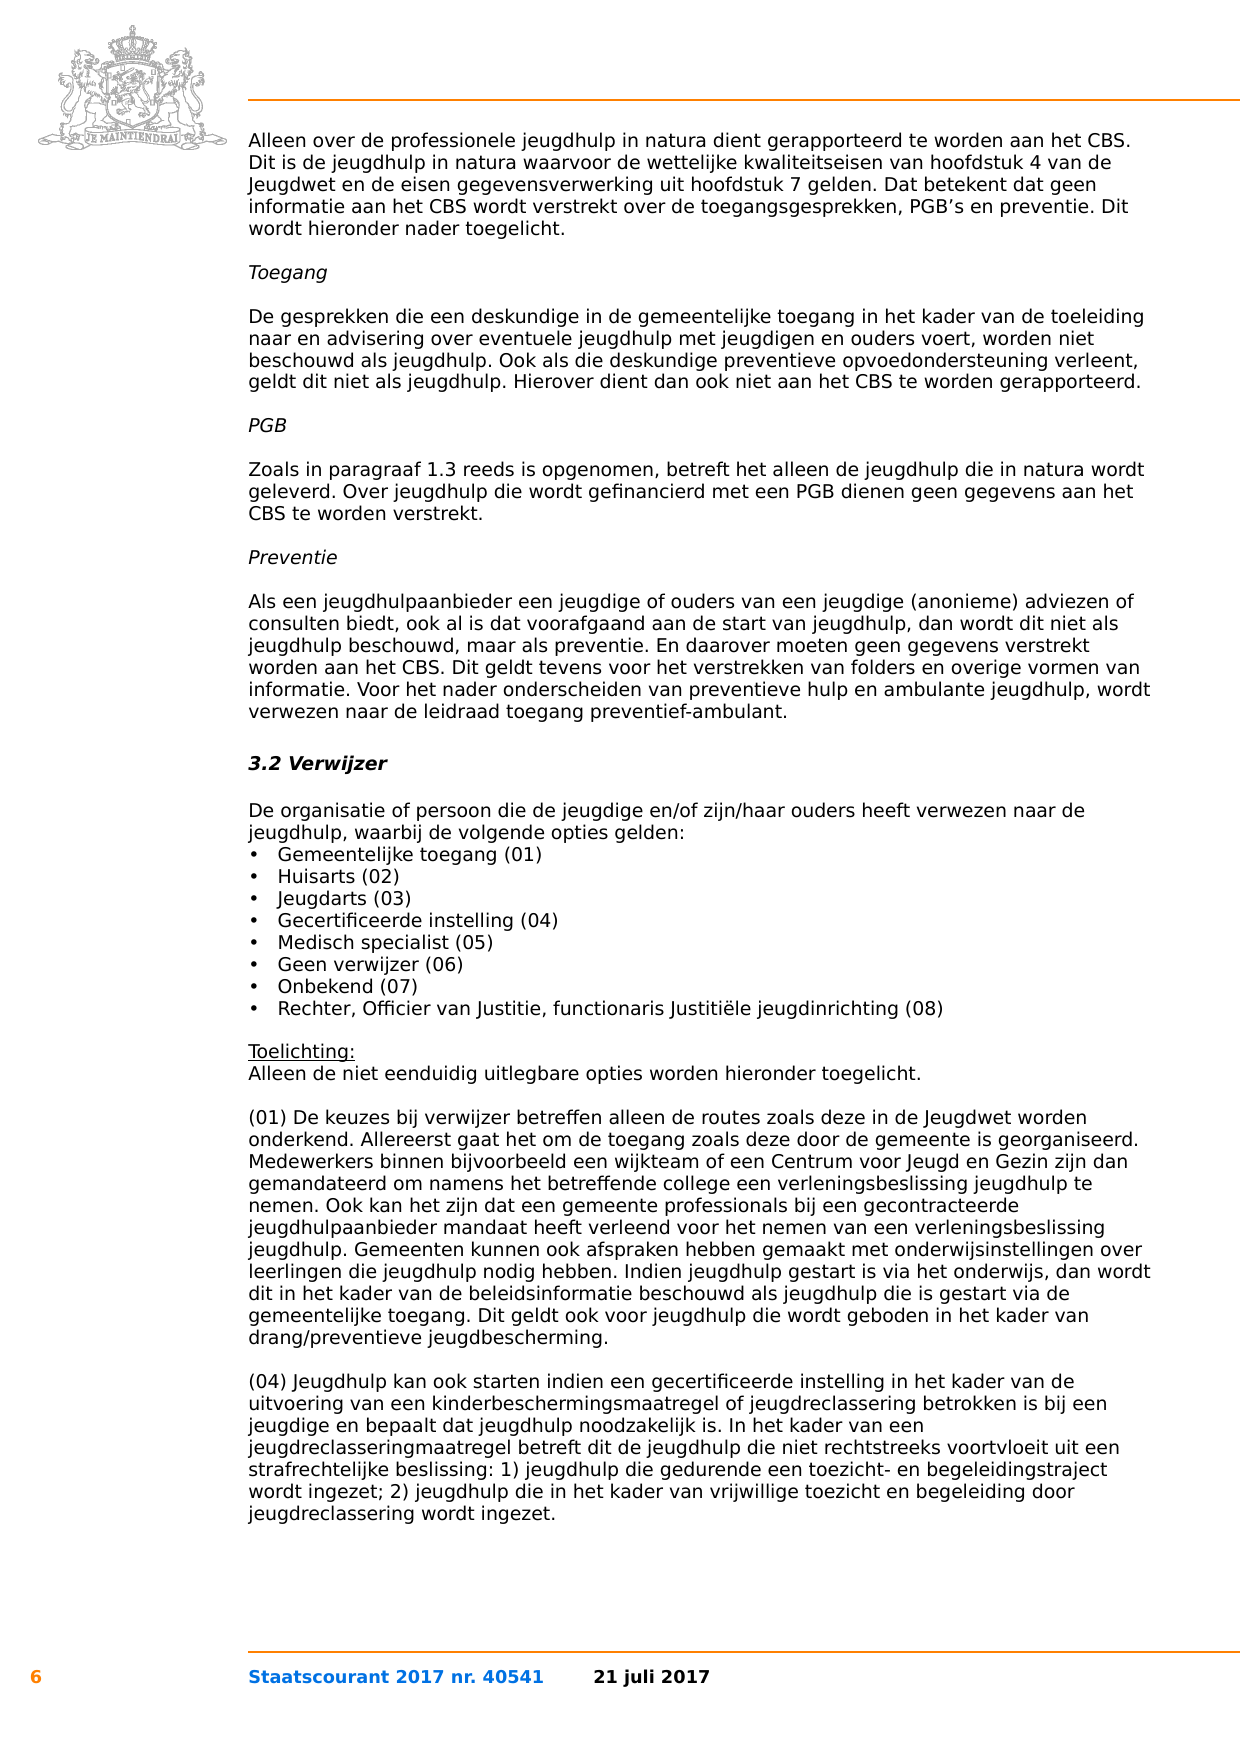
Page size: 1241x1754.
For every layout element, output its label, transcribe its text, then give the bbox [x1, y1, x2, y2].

subtitle Preventie [248, 547, 1163, 569]
text Alleen de niet eenduidig uitlegbare opties worden hieronder toegelicht. [248, 1063, 1163, 1085]
subtitle Toegang [248, 262, 1163, 284]
text Als een jeugdhulpaanbieder een jeugdige of ouders van een jeugdige (anonieme) adviezen of consulten biedt, ook al is dat voorafgaand aan de start van jeugdhulp, dan wordt dit niet als jeugdhulp beschouwd, maar als preventie. En daarover moeten geen gegevens verstrekt worden aan het CBS. Dit geldt tevens voor het verstrekken van folders en overige vormen van informatie. Voor het nader onderscheiden van preventieve hulp en ambulante jeugdhulp, wordt verwezen naar de leidraad toegang preventief-ambulant. [248, 591, 1163, 723]
subtitle PGB [248, 415, 1163, 437]
text • Gecertificeerde instelling (04) [248, 909, 1163, 932]
text (01) De keuzes bij verwijzer betreffen alleen de routes zoals deze in de Jeugdwet worden onderkend. Allereerst gaat het om de toegang zoals deze door de gemeente is georganiseerd. Medewerkers binnen bijvoorbeeld een wijkteam of een Centrum voor Jeugd en Gezin zijn dan gemandateerd om namens het betreffende college een verleningsbeslissing jeugdhulp te nemen. Ook kan het zijn dat een gemeente professionals bij een gecontracteerde jeugdhulpaanbieder mandaat heeft verleend voor het nemen van een verleningsbeslissing jeugdhulp. Gemeenten kunnen ook afspraken hebben gemaakt met onderwijsinstellingen over leerlingen die jeugdhulp nodig hebben. Indien jeugdhulp gestart is via het onderwijs, dan wordt dit in het kader van de beleidsinformatie beschouwd als jeugdhulp die is gestart via de gemeentelijke toegang. Dit geldt ook voor jeugdhulp die wordt geboden in het kader van drang/preventieve jeugdbescherming. [248, 1107, 1163, 1349]
text • Medisch specialist (05) [248, 932, 1163, 953]
text De organisatie of persoon die de jeugdige en/of zijn/haar ouders heeft verwezen naar de jeugdhulp, waarbij de volgende opties gelden: [248, 800, 1163, 844]
text • Rechter, Officier van Justitie, functionaris Justitiële jeugdinrichting (08) [248, 997, 1163, 1019]
text • Gemeentelijke toegang (01) [248, 844, 1163, 866]
text Alleen over de professionele jeugdhulp in natura dient gerapporteerd te worden aan het CBS. Dit is de jeugdhulp in natura waarvoor de wettelijke kwaliteitseisen van hoofdstuk 4 van de Jeugdwet en de eisen gegevensverwerking uit hoofdstuk 7 gelden. Dat betekent dat geen informatie aan het CBS wordt verstrekt over de toegangsgesprekken, PGB’s en preventie. Dit wordt hieronder nader toegelicht. [248, 130, 1163, 240]
text (04) Jeugdhulp kan ook starten indien een gecertificeerde instelling in het kader van de uitvoering van een kinderbeschermingsmaatregel of jeugdreclassering betrokken is bij een jeugdige en bepaalt dat jeugdhulp noodzakelijk is. In het kader van een jeugdreclasseringmaatregel betreft dit de jeugdhulp die niet rechtstreeks voortvloeit uit een strafrechtelijke beslissing: 1) jeugdhulp die gedurende een toezicht- en begeleidingstraject wordt ingezet; 2) jeugdhulp die in het kader van vrijwillige toezicht en begeleiding door jeugdreclassering wordt ingezet. [248, 1371, 1163, 1525]
text • Geen verwijzer (06) [248, 953, 1163, 976]
subtitle 3.2 Verwijzer [248, 753, 1163, 775]
text Toelichting: [248, 1041, 1163, 1063]
text De gesprekken die een deskundige in de gemeentelijke toegang in het kader van de toeleiding naar en advisering over eventuele jeugdhulp met jeugdigen en ouders voert, worden niet beschouwd als jeugdhulp. Ook als die deskundige preventieve opvoedondersteuning verleent, geldt dit niet als jeugdhulp. Hierover dient dan ook niet aan het CBS te worden gerapporteerd. [248, 306, 1163, 393]
text Zoals in paragraaf 1.3 reeds is opgenomen, betreft het alleen de jeugdhulp die in natura wordt geleverd. Over jeugdhulp die wordt gefinancierd met een PGB dienen geen gegevens aan het CBS te worden verstrekt. [248, 459, 1163, 525]
text • Jeugdarts (03) [248, 888, 1163, 909]
picture [38, 25, 227, 150]
text • Onbekend (07) [248, 976, 1163, 997]
text • Huisarts (02) [248, 866, 1163, 888]
